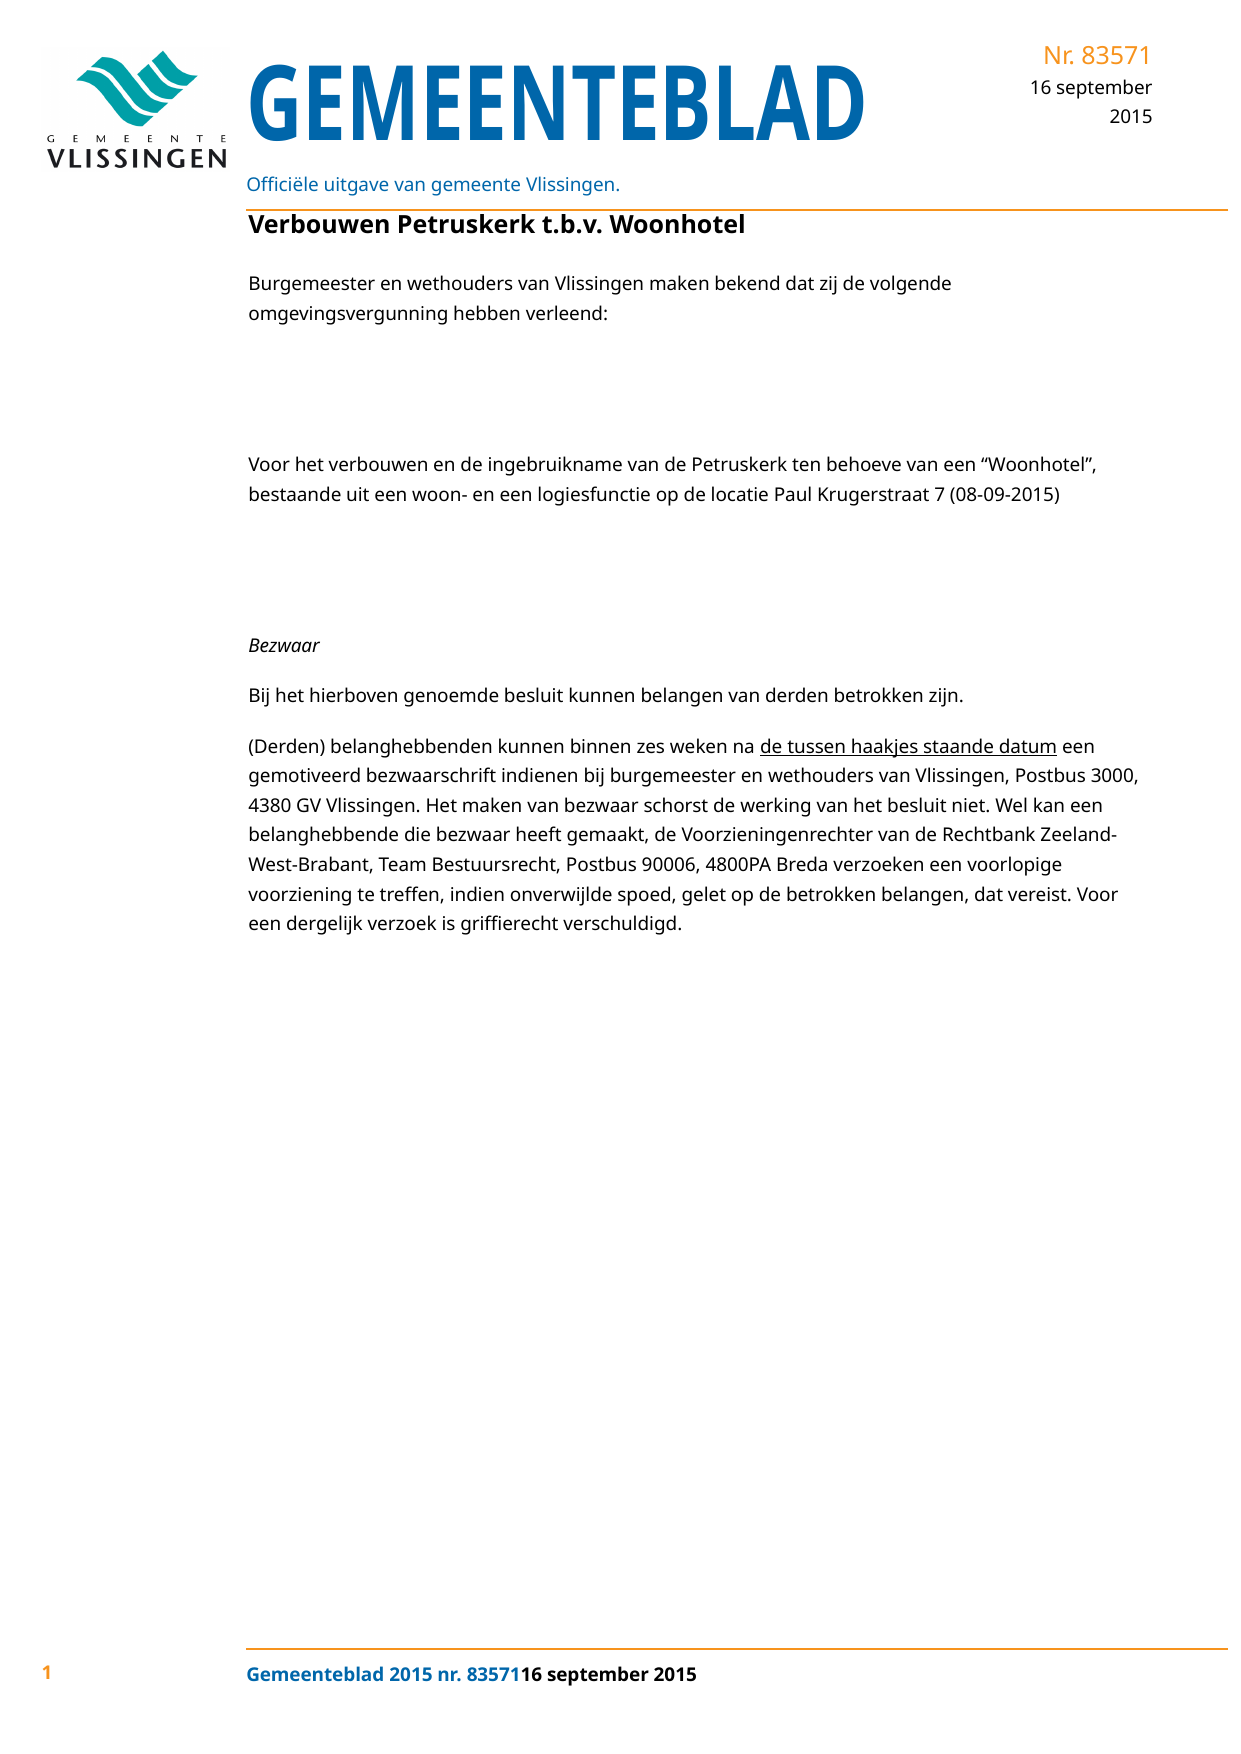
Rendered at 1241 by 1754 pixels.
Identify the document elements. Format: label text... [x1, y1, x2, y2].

text Burgemeester en wethouders van Vlissingen maken bekend dat zij de volgende omgevingsvergunning hebben verleend: [248, 270, 1152, 326]
text Bij het hierboven genoemde besluit kunnen belangen van derden betrokken zijn. [248, 682, 1152, 708]
text (Derden) belanghebbenden kunnen binnen zes weken na de tussen haakjes staande datum een gemotiveerd bezwaarschrift indienen bij burgemeester en wethouders van Vlissingen, Postbus 3000, 4380 GV Vlissingen. Het maken van bezwaar schorst de werking van het besluit niet. Wel kan een belanghebbende die bezwaar heeft gemaakt, de Voorzieningenrechter van de Rechtbank Zeeland-West-Brabant, Team Bestuursrecht, Postbus 90006, 4800PA Breda verzoeken een voorlopige voorziening te treffen, indien onverwijlde spoed, gelet op de betrokken belangen, dat vereist. Voor een dergelijk verzoek is griffierecht verschuldigd. [248, 733, 1152, 936]
text Bezwaar [248, 632, 1152, 658]
text Voor het verbouwen en de ingebruikname van de Petruskerk ten behoeve van een “Woonhotel”, bestaande uit een woon- en een logiesfunctie op de locatie Paul Krugerstraat 7 (08-09-2015) [248, 451, 1152, 506]
picture [41, 47, 231, 172]
text Verbouwen Petruskerk t.b.v. Woonhotel [248, 211, 1152, 241]
